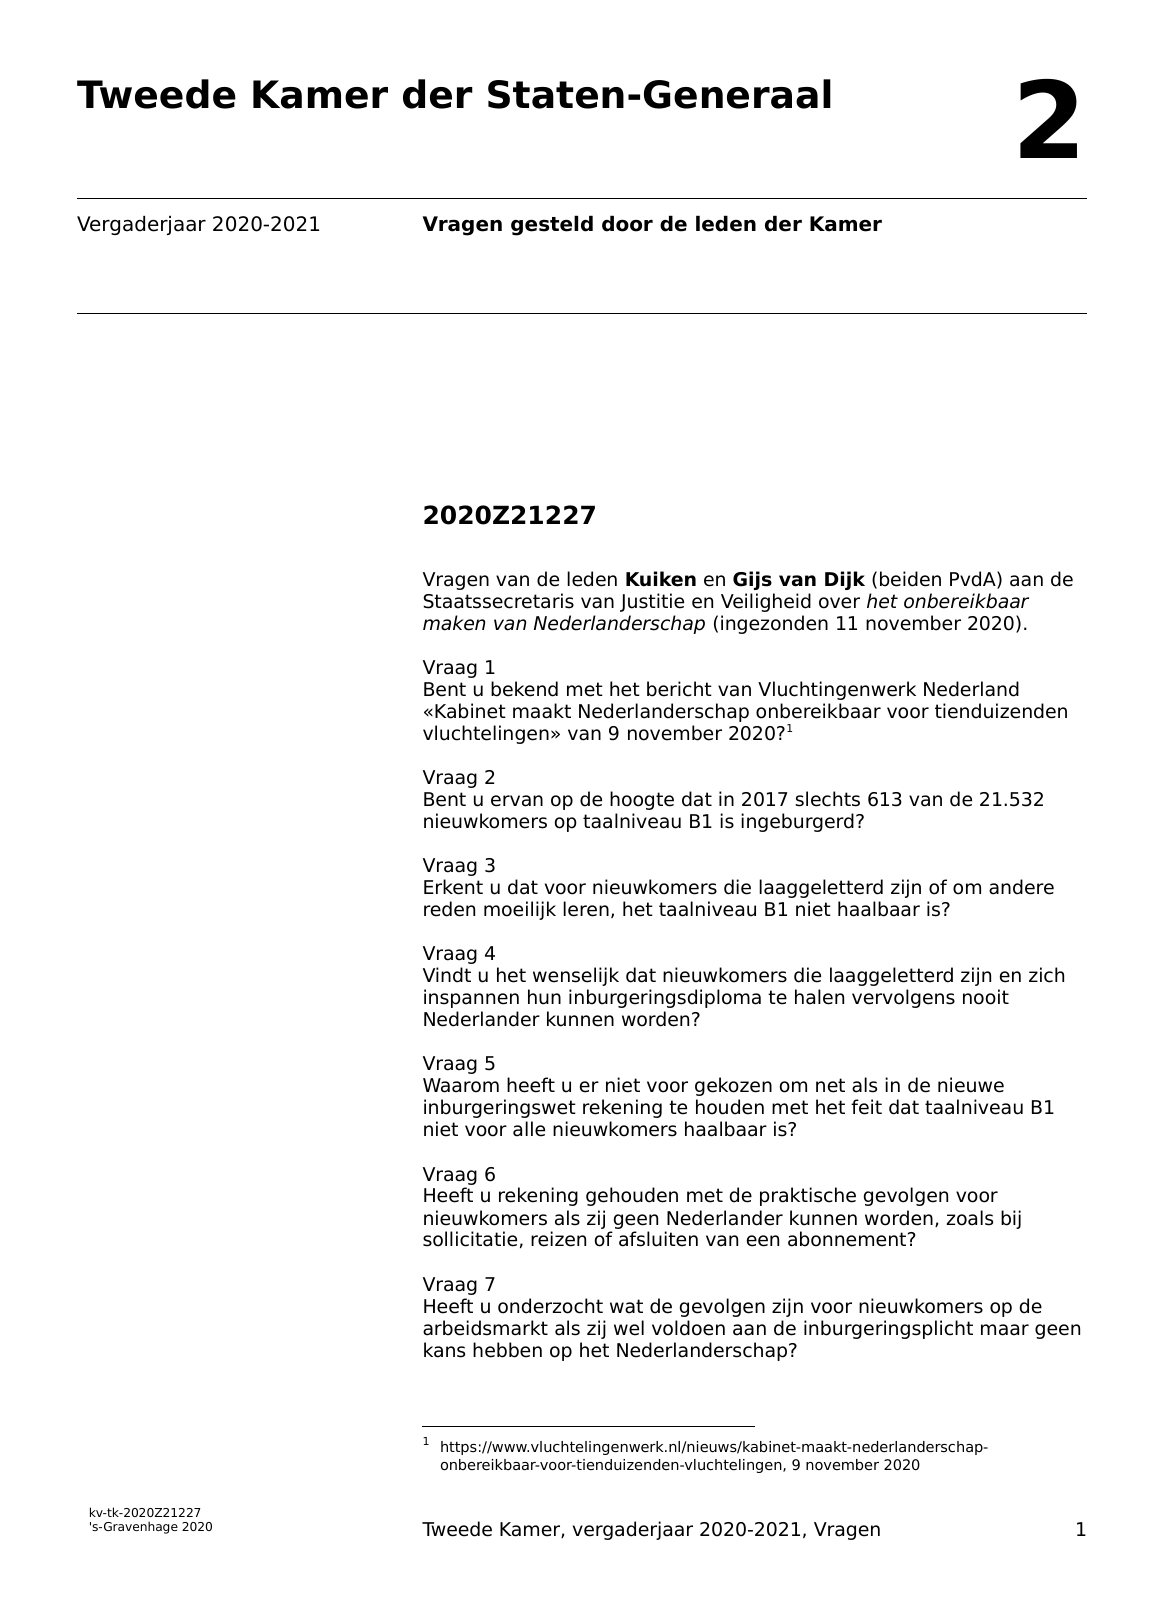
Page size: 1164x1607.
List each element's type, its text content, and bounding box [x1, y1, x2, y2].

text 's-Gravenhage 2020 [88, 1520, 323, 1534]
text Vraag 3 [422, 855, 1087, 877]
text Vraag 1 [422, 657, 1087, 679]
text https://www.vluchtelingenwerk.nl/nieuws/kabinet-maakt-nederlanderschap-onbereikbaar-voor-tienduizenden-vluchtelingen, 9 november 2020 [422, 1435, 1087, 1474]
text 2020Z21227 [422, 501, 1087, 531]
table_header 2 [886, 59, 1087, 198]
table_cell Vragen gesteld door de leden der Kamer [422, 199, 1087, 313]
text Vraag 2 [422, 767, 1087, 789]
text Heeft u onderzocht wat de gevolgen zijn voor nieuwkomers op de arbeidsmarkt als zij wel voldoen aan de inburgeringsplicht maar geen kans hebben op het Nederlanderschap? [422, 1296, 1087, 1361]
text Vraag 5 [422, 1053, 1087, 1075]
text Vindt u het wenselijk dat nieuwkomers die laaggeletterd zijn en zich inspannen hun inburgeringsdiploma te halen vervolgens nooit Nederlander kunnen worden? [422, 965, 1087, 1031]
table_header Tweede Kamer der Staten-Generaal [77, 59, 886, 198]
text Vraag 6 [422, 1163, 1087, 1185]
text Vragen van de leden Kuiken en Gijs van Dijk (beiden PvdA) aan de Staatssecretaris van Justitie en Veiligheid over het onbereikbaar maken van Nederlanderschap (ingezonden 11 november 2020). [422, 569, 1087, 635]
text Vraag 7 [422, 1273, 1087, 1296]
text Bent u bekend met het bericht van Vluchtingenwerk Nederland «Kabinet maakt Nederlanderschap onbereikbaar voor tienduizenden vluchtelingen» van 9 november 2020? [422, 679, 1087, 745]
text Heeft u rekening gehouden met de praktische gevolgen voor nieuwkomers als zij geen Nederlander kunnen worden, zoals bij sollicitatie, reizen of afsluiten van een abonnement? [422, 1185, 1087, 1251]
text Erkent u dat voor nieuwkomers die laaggeletterd zijn of om andere reden moeilijk leren, het taalniveau B1 niet haalbaar is? [422, 877, 1087, 921]
text Waarom heeft u er niet voor gekozen om net als in de nieuwe inburgeringswet rekening te houden met het feit dat taalniveau B1 niet voor alle nieuwkomers haalbaar is? [422, 1075, 1087, 1141]
text kv-tk-2020Z21227 [88, 1506, 323, 1520]
text Bent u ervan op de hoogte dat in 2017 slechts 613 van de 21.532 nieuwkomers op taalniveau B1 is ingeburgerd? [422, 789, 1087, 833]
table_cell Vergaderjaar 2020-2021 [77, 199, 422, 313]
text Vraag 4 [422, 943, 1087, 965]
